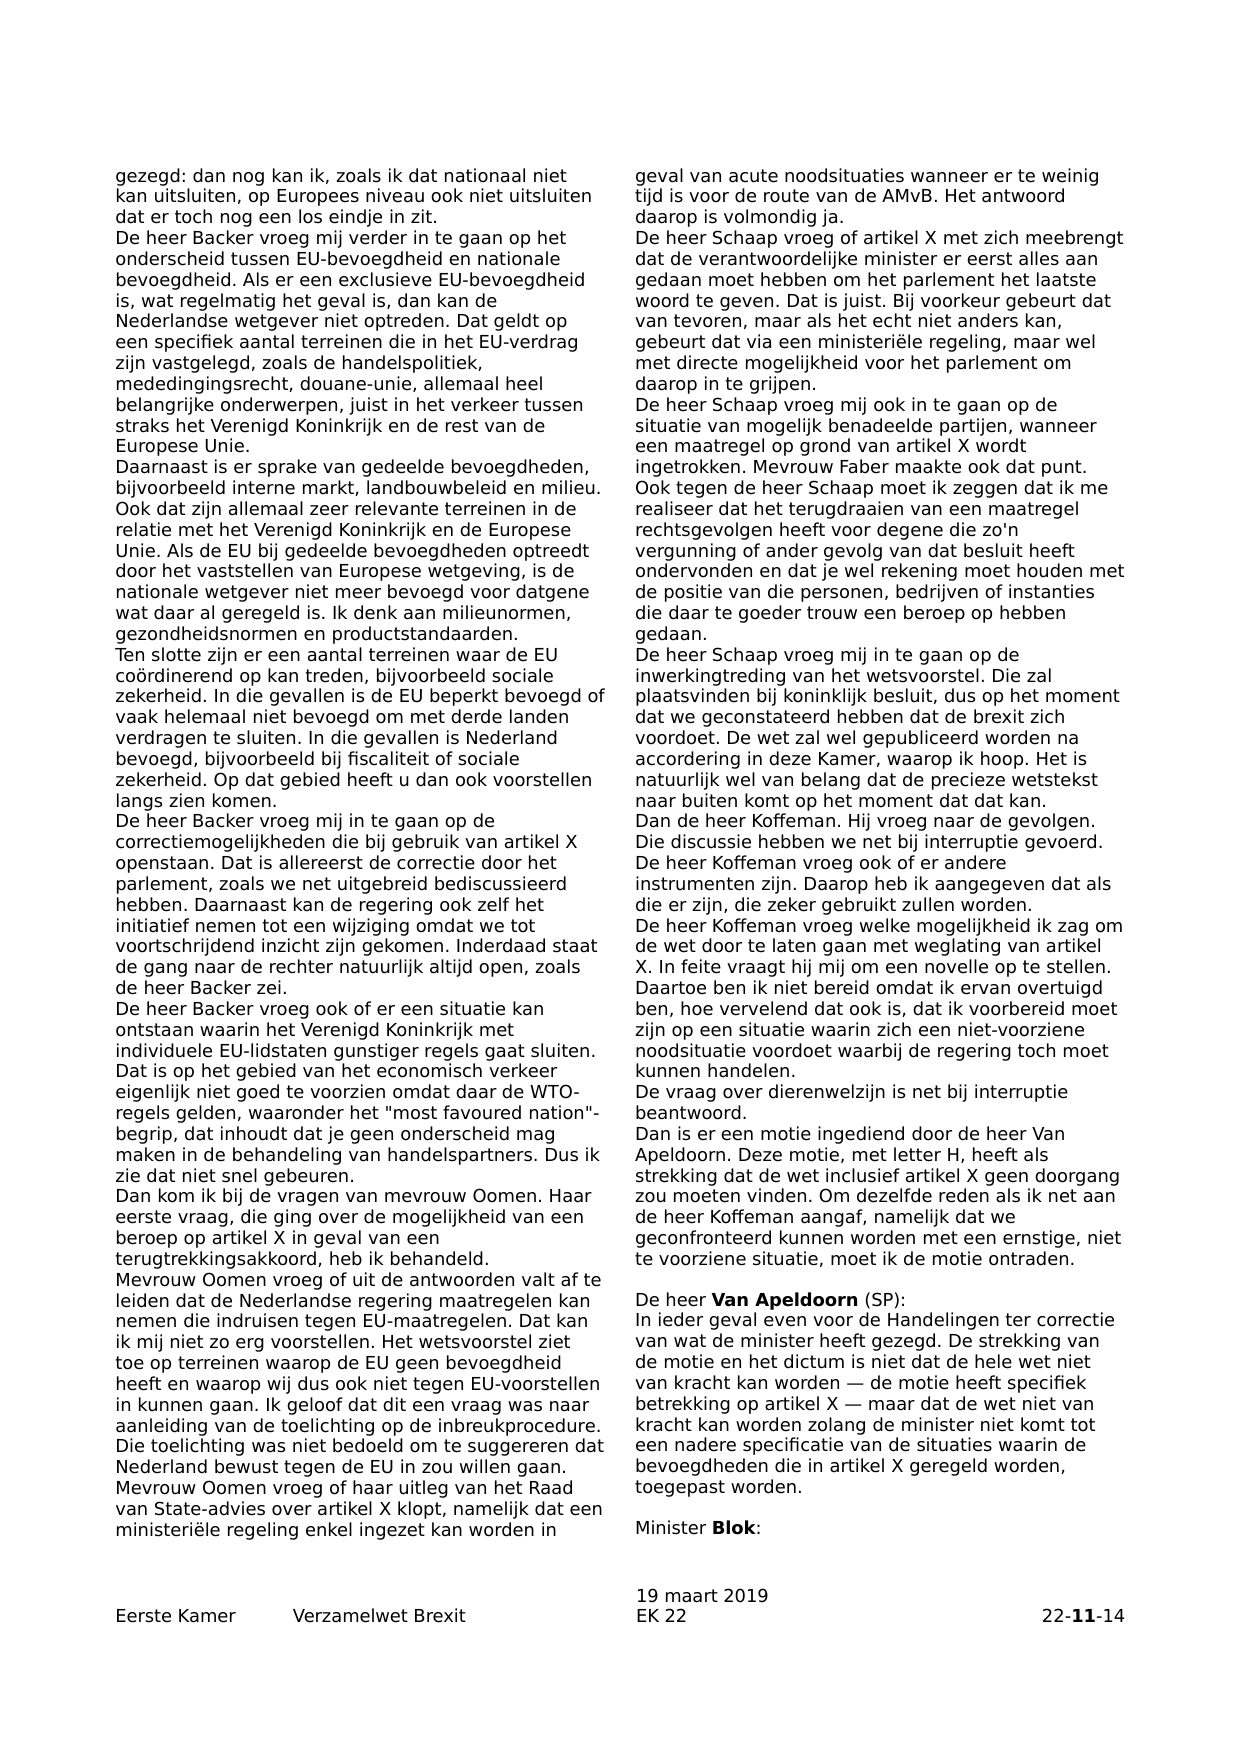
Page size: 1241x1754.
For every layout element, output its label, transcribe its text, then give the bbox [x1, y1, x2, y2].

text geval van acute noodsituaties wanneer er te weinig tijd is voor de route van de AMvB. Het antwoord daarop is volmondig ja. [635, 165, 1125, 228]
text De heer Schaap vroeg mij in te gaan op de inwerkingtreding van het wetsvoorstel. Die zal plaatsvinden bij koninklijk besluit, dus op het moment dat we geconstateerd hebben dat de brexit zich voordoet. De wet zal wel gepubliceerd worden na accordering in deze Kamer, waarop ik hoop. Het is natuurlijk wel van belang dat de precieze wetstekst naar buiten komt op het moment dat dat kan. [635, 644, 1125, 811]
text Dan is er een motie ingediend door de heer Van Apeldoorn. Deze motie, met letter H, heeft als strekking dat de wet inclusief artikel X geen doorgang zou moeten vinden. Om dezelfde reden als ik net aan de heer Koffeman aangaf, namelijk dat we geconfronteerd kunnen worden met een ernstige, niet te voorziene situatie, moet ik de motie ontraden. [635, 1124, 1125, 1269]
text Dan de heer Koffeman. Hij vroeg naar de gevolgen. Die discussie hebben we net bij interruptie gevoerd. [635, 811, 1125, 853]
text De heer Backer vroeg mij in te gaan op de correctiemogelijkheden die bij gebruik van artikel X openstaan. Dat is allereerst de correctie door het parlement, zoals we net uitgebreid bediscussieerd hebben. Daarnaast kan de regering ook zelf het initiatief nemen tot een wijziging omdat we tot voortschrijdend inzicht zijn gekomen. Inderdaad staat de gang naar de rechter natuurlijk altijd open, zoals de heer Backer zei. [115, 811, 605, 999]
text De heer Koffeman vroeg ook of er andere instrumenten zijn. Daarop heb ik aangegeven dat als die er zijn, die zeker gebruikt zullen worden. [635, 853, 1125, 915]
text gezegd: dan nog kan ik, zoals ik dat nationaal niet kan uitsluiten, op Europees niveau ook niet uitsluiten dat er toch nog een los eindje in zit. [115, 165, 605, 228]
text De heer Schaap vroeg of artikel X met zich meebrengt dat de verantwoordelijke minister er eerst alles aan gedaan moet hebben om het parlement het laatste woord te geven. Dat is juist. Bij voorkeur gebeurt dat van tevoren, maar als het echt niet anders kan, gebeurt dat via een ministeriële regeling, maar wel met directe mogelijkheid voor het parlement om daarop in te grijpen. [635, 228, 1125, 394]
text De heer Van Apeldoorn (SP): [635, 1289, 1125, 1310]
text De vraag over dierenwelzijn is net bij interruptie beantwoord. [635, 1082, 1125, 1124]
text Mevrouw Oomen vroeg of haar uitleg van het Raad van State-advies over artikel X klopt, namelijk dat een ministeriële regeling enkel ingezet kan worden in [115, 1478, 605, 1540]
text De heer Backer vroeg ook of er een situatie kan ontstaan waarin het Verenigd Koninkrijk met individuele EU-lidstaten gunstiger regels gaat sluiten. Dat is op het gebied van het economisch verkeer eigenlijk niet goed te voorzien omdat daar de WTO-regels gelden, waaronder het "most favoured nation"-begrip, dat inhoudt dat je geen onderscheid mag maken in de behandeling van handelspartners. Dus ik zie dat niet snel gebeuren. [115, 999, 605, 1186]
text Daarnaast is er sprake van gedeelde bevoegdheden, bijvoorbeeld interne markt, landbouwbeleid en milieu. Ook dat zijn allemaal zeer relevante terreinen in de relatie met het Verenigd Koninkrijk en de Europese Unie. Als de EU bij gedeelde bevoegdheden optreedt door het vaststellen van Europese wetgeving, is de nationale wetgever niet meer bevoegd voor datgene wat daar al geregeld is. Ik denk aan milieunormen, gezondheidsnormen en productstandaarden. [115, 457, 605, 644]
text Dan kom ik bij de vragen van mevrouw Oomen. Haar eerste vraag, die ging over de mogelijkheid van een beroep op artikel X in geval van een terugtrekkingsakkoord, heb ik behandeld. [115, 1186, 605, 1269]
text Mevrouw Oomen vroeg of uit de antwoorden valt af te leiden dat de Nederlandse regering maatregelen kan nemen die indruisen tegen EU-maatregelen. Dat kan ik mij niet zo erg voorstellen. Het wetsvoorstel ziet toe op terreinen waarop de EU geen bevoegdheid heeft en waarop wij dus ook niet tegen EU-voorstellen in kunnen gaan. Ik geloof dat dit een vraag was naar aanleiding van de toelichting op de inbreukprocedure. Die toelichting was niet bedoeld om te suggereren dat Nederland bewust tegen de EU in zou willen gaan. [115, 1269, 605, 1478]
text In ieder geval even voor de Handelingen ter correctie van wat de minister heeft gezegd. De strekking van de motie en het dictum is niet dat de hele wet niet van kracht kan worden — de motie heeft specifiek betrekking op artikel X — maar dat de wet niet van kracht kan worden zolang de minister niet komt tot een nadere specificatie van de situaties waarin de bevoegdheden die in artikel X geregeld worden, toegepast worden. [635, 1310, 1125, 1498]
text De heer Backer vroeg mij verder in te gaan op het onderscheid tussen EU-bevoegdheid en nationale bevoegdheid. Als er een exclusieve EU-bevoegdheid is, wat regelmatig het geval is, dan kan de Nederlandse wetgever niet optreden. Dat geldt op een specifiek aantal terreinen die in het EU-verdrag zijn vastgelegd, zoals de handelspolitiek, mededingingsrecht, douane-unie, allemaal heel belangrijke onderwerpen, juist in het verkeer tussen straks het Verenigd Koninkrijk en de rest van de Europese Unie. [115, 228, 605, 457]
text De heer Koffeman vroeg welke mogelijkheid ik zag om de wet door te laten gaan met weglating van artikel X. In feite vraagt hij mij om een novelle op te stellen. Daartoe ben ik niet bereid omdat ik ervan overtuigd ben, hoe vervelend dat ook is, dat ik voorbereid moet zijn op een situatie waarin zich een niet-voorziene noodsituatie voordoet waarbij de regering toch moet kunnen handelen. [635, 915, 1125, 1082]
text De heer Schaap vroeg mij ook in te gaan op de situatie van mogelijk benadeelde partijen, wanneer een maatregel op grond van artikel X wordt ingetrokken. Mevrouw Faber maakte ook dat punt. Ook tegen de heer Schaap moet ik zeggen dat ik me realiseer dat het terugdraaien van een maatregel rechtsgevolgen heeft voor degene die zo'n vergunning of ander gevolg van dat besluit heeft ondervonden en dat je wel rekening moet houden met de positie van die personen, bedrijven of instanties die daar te goeder trouw een beroep op hebben gedaan. [635, 394, 1125, 644]
text Ten slotte zijn er een aantal terreinen waar de EU coördinerend op kan treden, bijvoorbeeld sociale zekerheid. In die gevallen is de EU beperkt bevoegd of vaak helemaal niet bevoegd om met derde landen verdragen te sluiten. In die gevallen is Nederland bevoegd, bijvoorbeeld bij fiscaliteit of sociale zekerheid. Op dat gebied heeft u dan ook voorstellen langs zien komen. [115, 644, 605, 811]
text Minister Blok: [635, 1518, 1125, 1538]
